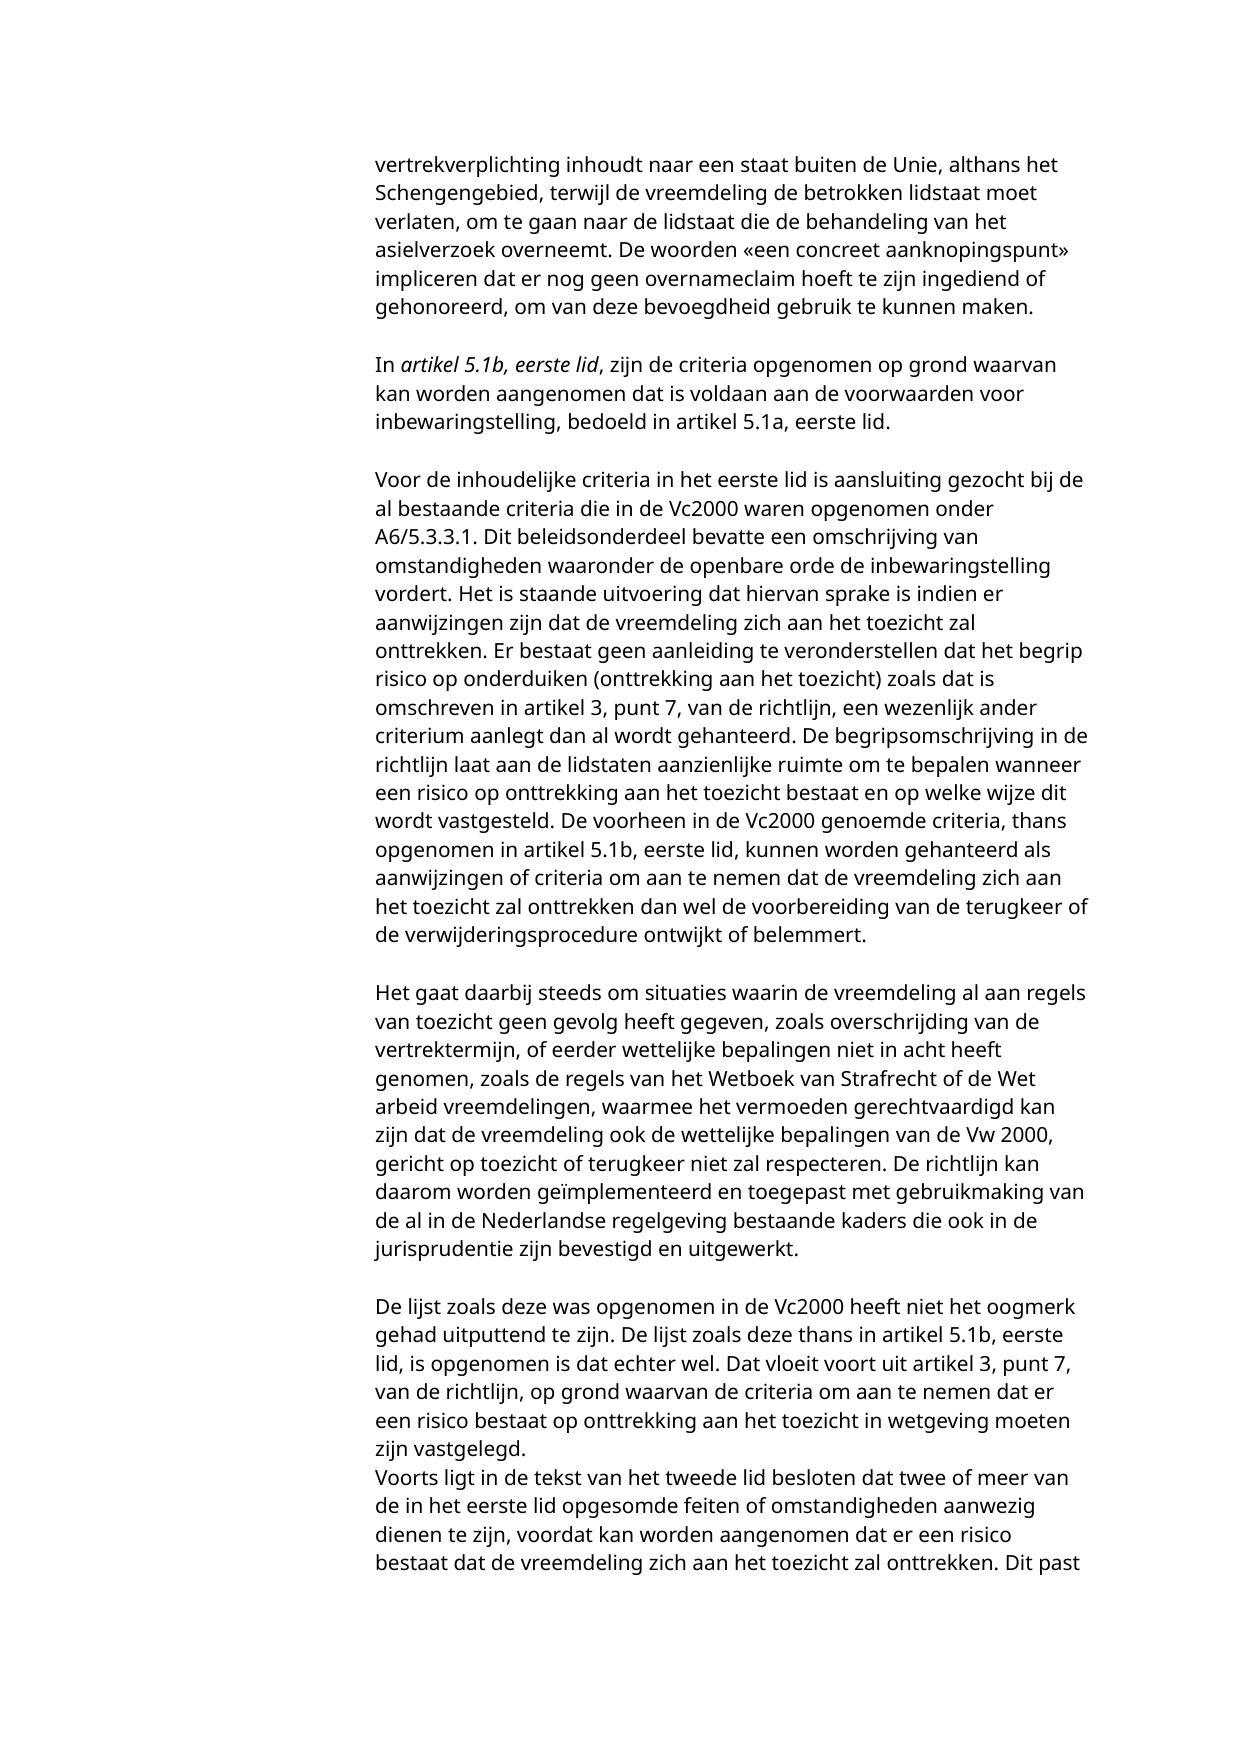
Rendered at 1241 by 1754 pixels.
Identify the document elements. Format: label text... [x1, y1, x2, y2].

text vertrekverplichting inhoudt naar een staat buiten de Unie, althans het Schengengebied, terwijl de vreemdeling de betrokken lidstaat moet verlaten, om te gaan naar de lidstaat die de behandeling van het asielverzoek overneemt. De woorden «een concreet aanknopingspunt» impliceren dat er nog geen overnameclaim hoeft te zijn ingediend of gehonoreerd, om van deze bevoegdheid gebruik te kunnen maken. [375, 150, 1090, 321]
text Voor de inhoudelijke criteria in het eerste lid is aansluiting gezocht bij de al bestaande criteria die in de Vc2000 waren opgenomen onder A6/5.3.3.1. Dit beleidsonderdeel bevatte een omschrijving van omstandigheden waaronder de openbare orde de inbewaringstelling vordert. Het is staande uitvoering dat hiervan sprake is indien er aanwijzingen zijn dat de vreemdeling zich aan het toezicht zal onttrekken. Er bestaat geen aanleiding te veronderstellen dat het begrip risico op onderduiken (onttrekking aan het toezicht) zoals dat is omschreven in artikel 3, punt 7, van de richtlijn, een wezenlijk ander criterium aanlegt dan al wordt gehanteerd. De begripsomschrijving in de richtlijn laat aan de lidstaten aanzienlijke ruimte om te bepalen wanneer een risico op onttrekking aan het toezicht bestaat en op welke wijze dit wordt vastgesteld. De voorheen in de Vc2000 genoemde criteria, thans opgenomen in artikel 5.1b, eerste lid, kunnen worden gehanteerd als aanwijzingen of criteria om aan te nemen dat de vreemdeling zich aan het toezicht zal onttrekken dan wel de voorbereiding van de terugkeer of de verwijderingsprocedure ontwijkt of belemmert. [375, 465, 1090, 949]
text Het gaat daarbij steeds om situaties waarin de vreemdeling al aan regels van toezicht geen gevolg heeft gegeven, zoals overschrijding van de vertrektermijn, of eerder wettelijke bepalingen niet in acht heeft genomen, zoals de regels van het Wetboek van Strafrecht of de Wet arbeid vreemdelingen, waarmee het vermoeden gerechtvaardigd kan zijn dat de vreemdeling ook de wettelijke bepalingen van de Vw 2000, gericht op toezicht of terugkeer niet zal respecteren. De richtlijn kan daarom worden geïmplementeerd en toegepast met gebruikmaking van de al in de Nederlandse regelgeving bestaande kaders die ook in de jurisprudentie zijn bevestigd en uitgewerkt. [375, 978, 1090, 1263]
text In artikel 5.1b, eerste lid, zijn de criteria opgenomen op grond waarvan kan worden aangenomen dat is voldaan aan de voorwaarden voor inbewaringstelling, bedoeld in artikel 5.1a, eerste lid. [375, 351, 1090, 436]
text Voorts ligt in de tekst van het tweede lid besloten dat twee of meer van de in het eerste lid opgesomde feiten of omstandigheden aanwezig dienen te zijn, voordat kan worden aangenomen dat er een risico bestaat dat de vreemdeling zich aan het toezicht zal onttrekken. Dit past [375, 1463, 1090, 1577]
text De lijst zoals deze was opgenomen in de Vc2000 heeft niet het oogmerk gehad uitputtend te zijn. De lijst zoals deze thans in artikel 5.1b, eerste lid, is opgenomen is dat echter wel. Dat vloeit voort uit artikel 3, punt 7, van de richtlijn, op grond waarvan de criteria om aan te nemen dat er een risico bestaat op onttrekking aan het toezicht in wetgeving moeten zijn vastgelegd. [375, 1292, 1090, 1463]
